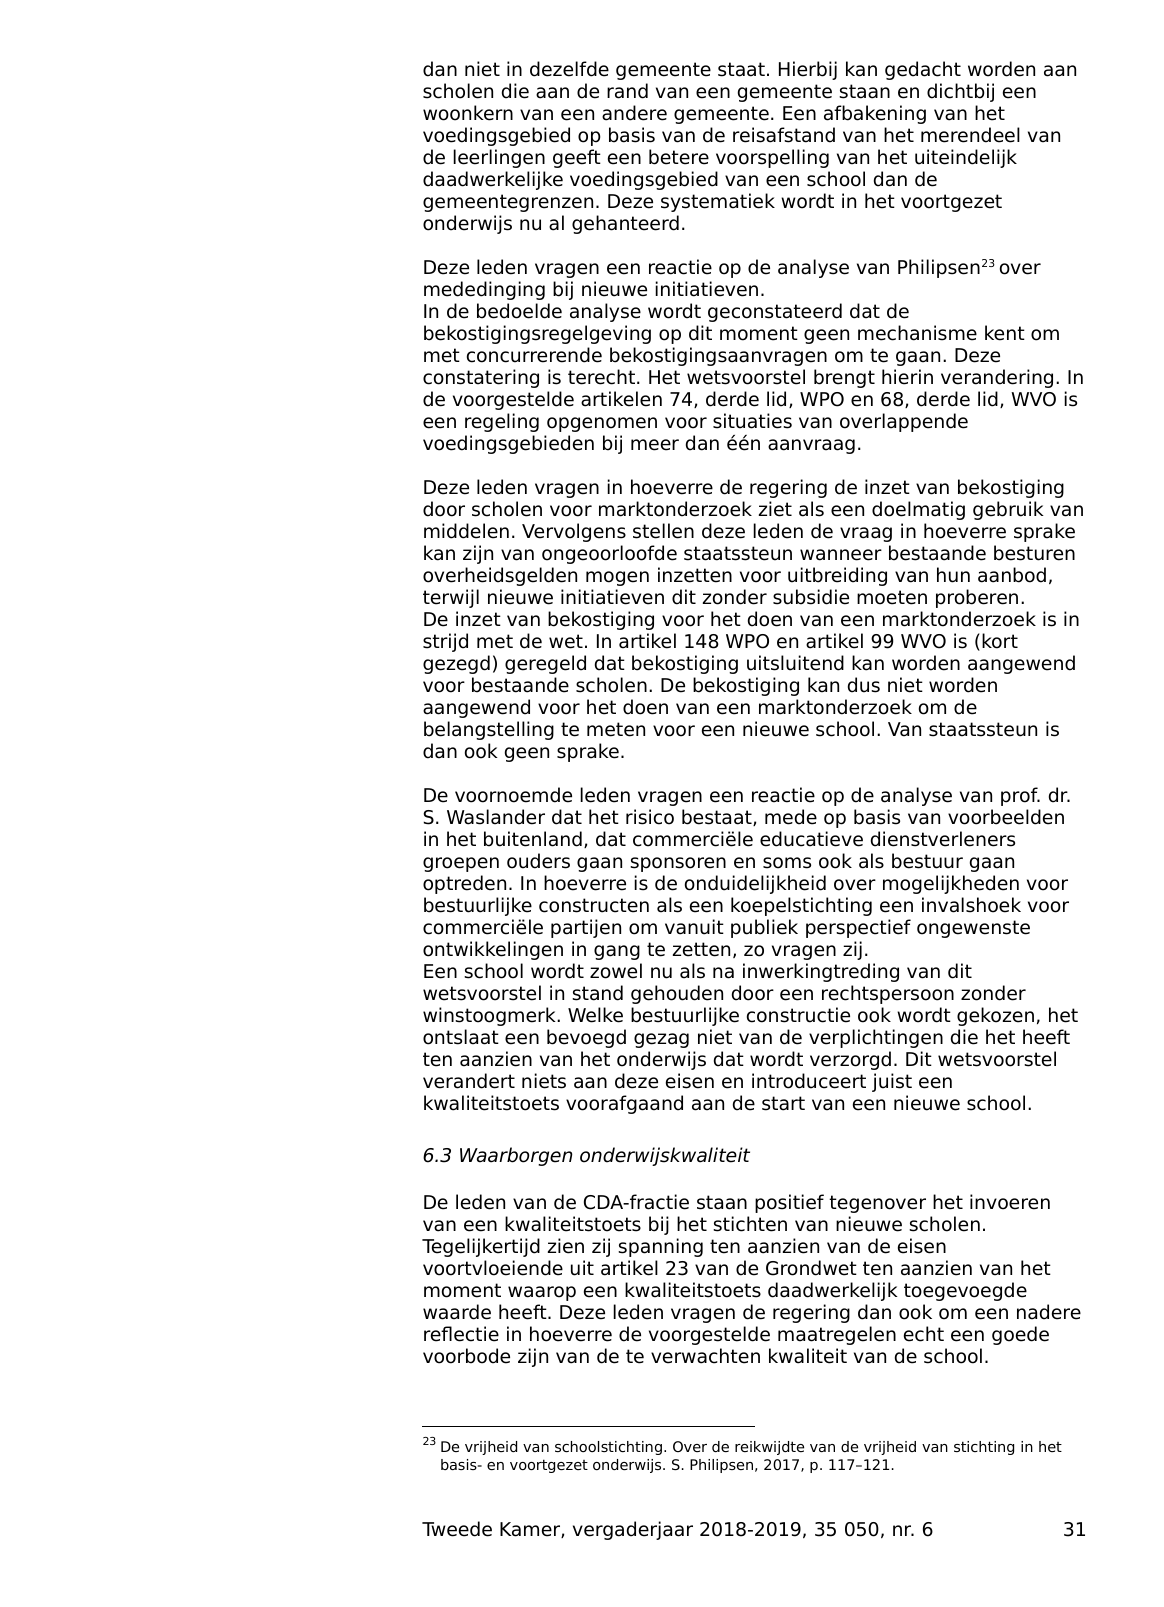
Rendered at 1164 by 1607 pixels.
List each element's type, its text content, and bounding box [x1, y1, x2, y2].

text dan niet in dezelfde gemeente staat. Hierbij kan gedacht worden aan scholen die aan de rand van een gemeente staan en dichtbij een woonkern van een andere gemeente. Een afbakening van het voedingsgebied op basis van de reisafstand van het merendeel van de leerlingen geeft een betere voorspelling van het uiteindelijk daadwerkelijke voedingsgebied van een school dan de gemeentegrenzen. Deze systematiek wordt in het voortgezet onderwijs nu al gehanteerd. [422, 59, 1087, 235]
text De voornoemde leden vragen een reactie op de analyse van prof. dr. S. Waslander dat het risico bestaat, mede op basis van voorbeelden in het buitenland, dat commerciële educatieve dienstverleners groepen ouders gaan sponsoren en soms ook als bestuur gaan optreden. In hoeverre is de onduidelijkheid over mogelijkheden voor bestuurlijke constructen als een koepelstichting een invalshoek voor commerciële partijen om vanuit publiek perspectief ongewenste ontwikkelingen in gang te zetten, zo vragen zij. [422, 785, 1087, 961]
text De leden van de CDA-fractie staan positief tegenover het invoeren van een kwaliteitstoets bij het stichten van nieuwe scholen. Tegelijkertijd zien zij spanning ten aanzien van de eisen voortvloeiende uit artikel 23 van de Grondwet ten aanzien van het moment waarop een kwaliteitstoets daadwerkelijk toegevoegde waarde heeft. Deze leden vragen de regering dan ook om een nadere reflectie in hoeverre de voorgestelde maatregelen echt een goede voorbode zijn van de te verwachten kwaliteit van de school. [422, 1192, 1087, 1367]
subtitle 6.3 Waarborgen onderwijskwaliteit [422, 1145, 1087, 1167]
text In de bedoelde analyse wordt geconstateerd dat de bekostigingsregelgeving op dit moment geen mechanisme kent om met concurrerende bekostigingsaanvragen om te gaan. Deze constatering is terecht. Het wetsvoorstel brengt hierin verandering. In de voorgestelde artikelen 74, derde lid, WPO en 68, derde lid, WVO is een regeling opgenomen voor situaties van overlappende voedingsgebieden bij meer dan één aanvraag. [422, 301, 1087, 455]
text Deze leden vragen een reactie op de analyse van Philipsenover mededinging bij nieuwe initiatieven. [422, 257, 1087, 301]
text De vrijheid van schoolstichting. Over de reikwijdte van de vrijheid van stichting in het basis- en voortgezet onderwijs. S. Philipsen, 2017, p. 117–121. [422, 1435, 1087, 1474]
text Deze leden vragen in hoeverre de regering de inzet van bekostiging door scholen voor marktonderzoek ziet als een doelmatig gebruik van middelen. Vervolgens stellen deze leden de vraag in hoeverre sprake kan zijn van ongeoorloofde staatssteun wanneer bestaande besturen overheidsgelden mogen inzetten voor uitbreiding van hun aanbod, terwijl nieuwe initiatieven dit zonder subsidie moeten proberen. [422, 477, 1087, 609]
text De inzet van bekostiging voor het doen van een marktonderzoek is in strijd met de wet. In artikel 148 WPO en artikel 99 WVO is (kort gezegd) geregeld dat bekostiging uitsluitend kan worden aangewend voor bestaande scholen. De bekostiging kan dus niet worden aangewend voor het doen van een marktonderzoek om de belangstelling te meten voor een nieuwe school. Van staatssteun is dan ook geen sprake. [422, 609, 1087, 763]
text Een school wordt zowel nu als na inwerkingtreding van dit wetsvoorstel in stand gehouden door een rechtspersoon zonder winstoogmerk. Welke bestuurlijke constructie ook wordt gekozen, het ontslaat een bevoegd gezag niet van de verplichtingen die het heeft ten aanzien van het onderwijs dat wordt verzorgd. Dit wetsvoorstel verandert niets aan deze eisen en introduceert juist een kwaliteitstoets voorafgaand aan de start van een nieuwe school. [422, 961, 1087, 1115]
